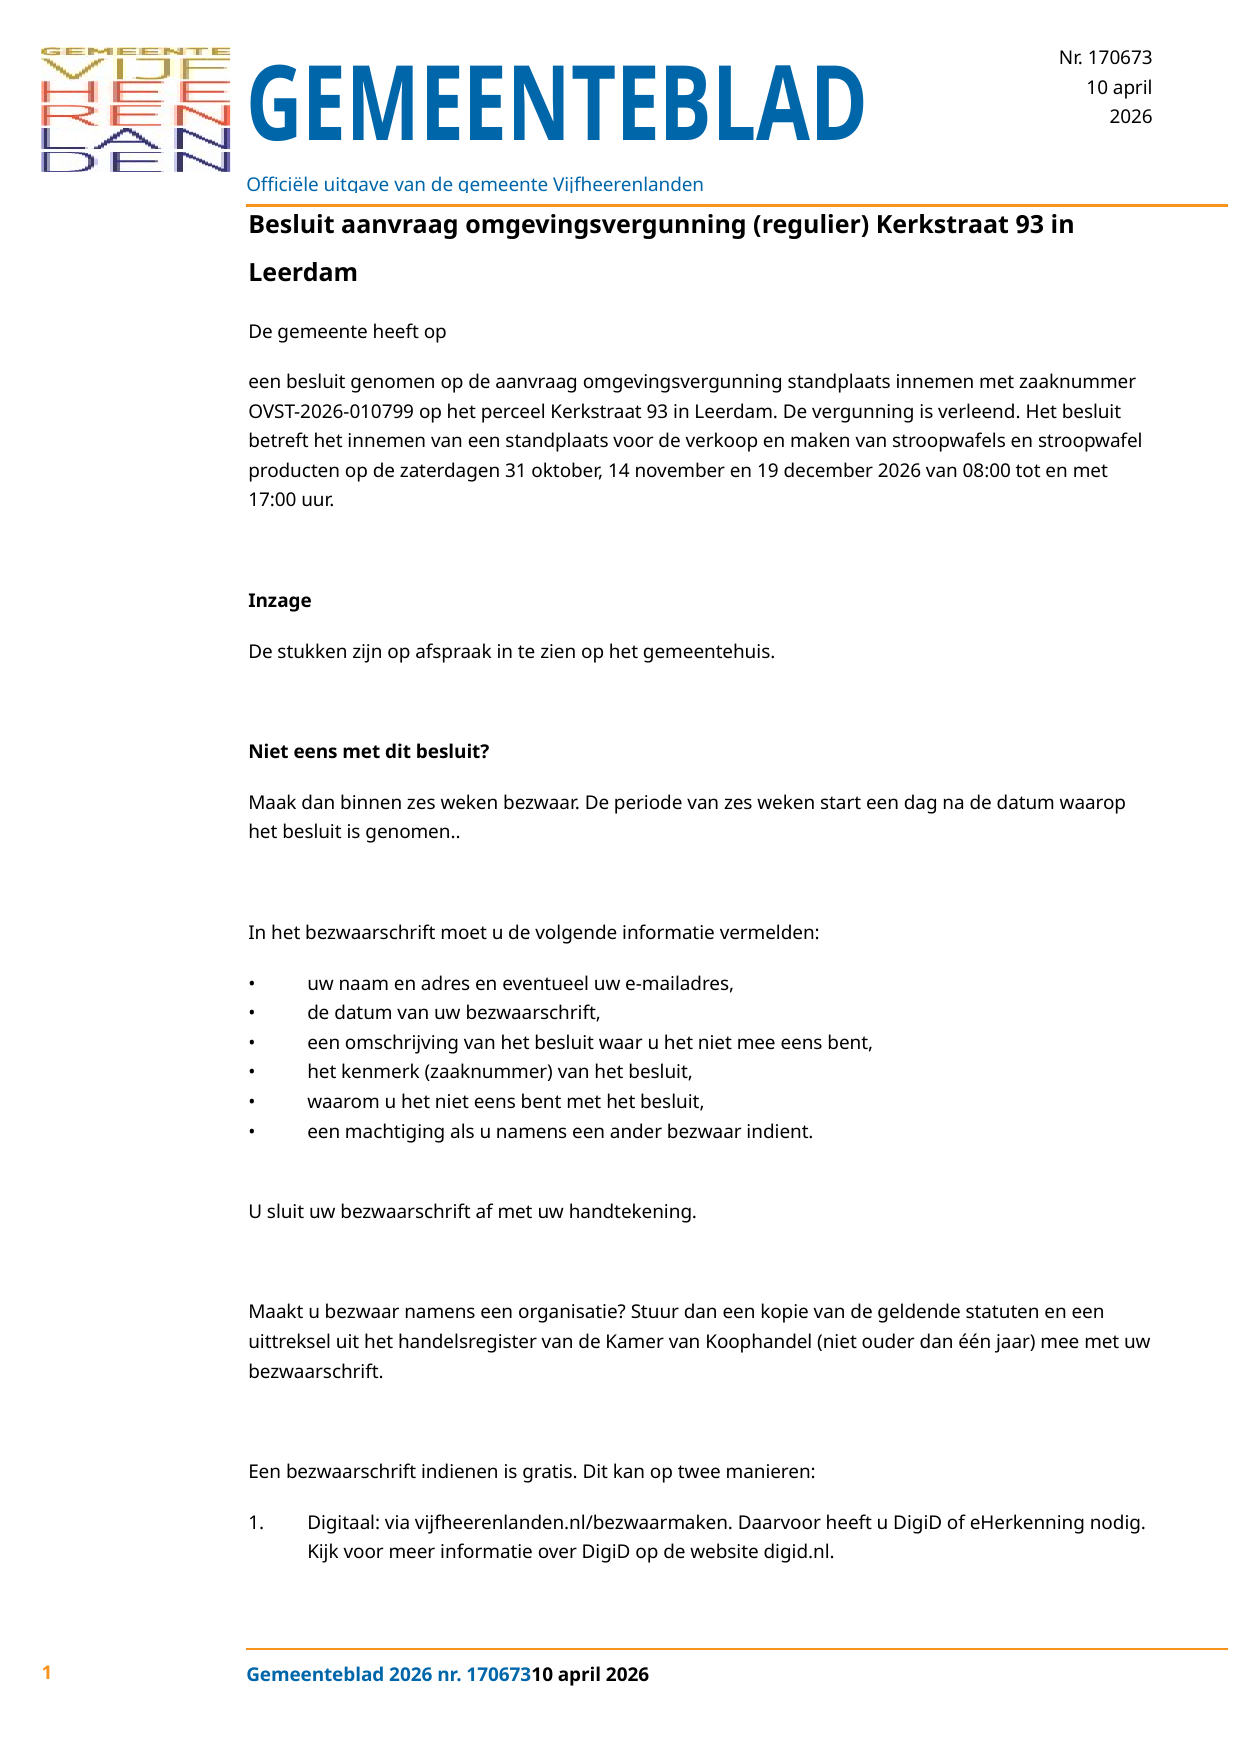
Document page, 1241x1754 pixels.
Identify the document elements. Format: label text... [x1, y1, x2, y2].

text Inzage [248, 587, 1152, 613]
text Niet eens met dit besluit? [248, 739, 1152, 764]
text In het bezwaarschrift moet u de volgende informatie vermelden: [248, 919, 1152, 945]
text een besluit genomen op de aanvraag omgevingsvergunning standplaats innemen met zaaknummer OVST-2026-010799 op het perceel Kerkstraat 93 in Leerdam. De vergunning is verleend. Het besluit betreft het innemen van een standplaats voor de verkoop en maken van stroopwafels en stroopwafel producten op de zaterdagen 31 oktober, 14 november en 19 december 2026 van 08:00 tot en met 17:00 uur. [248, 368, 1152, 512]
text De gemeente heeft op [248, 318, 1152, 344]
list Digitaal: via vijfheerenlanden.nl/bezwaarmaken. Daarvoor heeft u DigiD of eHerkenning nodig. Kijk voor meer informatie over DigiD op de website digid.nl. [248, 1509, 1152, 1564]
list uw naam en adres en eventueel uw e-mailadres, [248, 970, 1152, 996]
list de datum van uw bezwaarschrift, [248, 999, 1152, 1025]
list een machtiging als u namens een ander bezwaar indient. [248, 1118, 1152, 1144]
text Besluit aanvraag omgevingsvergunning (regulier) Kerkstraat 93 in Leerdam [248, 207, 1152, 288]
text Maak dan binnen zes weken bezwaar. De periode van zes weken start een dag na de datum waarop het besluit is genomen.. [248, 789, 1152, 844]
text U sluit uw bezwaarschrift af met uw handtekening. [248, 1198, 1152, 1224]
list het kenmerk (zaaknummer) van het besluit, [248, 1059, 1152, 1084]
text Een bezwaarschrift indienen is gratis. Dit kan op twee manieren: [248, 1459, 1152, 1484]
list een omschrijving van het besluit waar u het niet mee eens bent, [248, 1029, 1152, 1055]
picture [41, 47, 231, 172]
text De stukken zijn op afspraak in te zien op het gemeentehuis. [248, 638, 1152, 664]
list waarom u het niet eens bent met het besluit, [248, 1088, 1152, 1114]
text Maakt u bezwaar namens een organisatie? Stuur dan een kopie van de geldende statuten en een uittreksel uit het handelsregister van de Kamer van Koophandel (niet ouder dan één jaar) mee met uw bezwaarschrift. [248, 1299, 1152, 1384]
